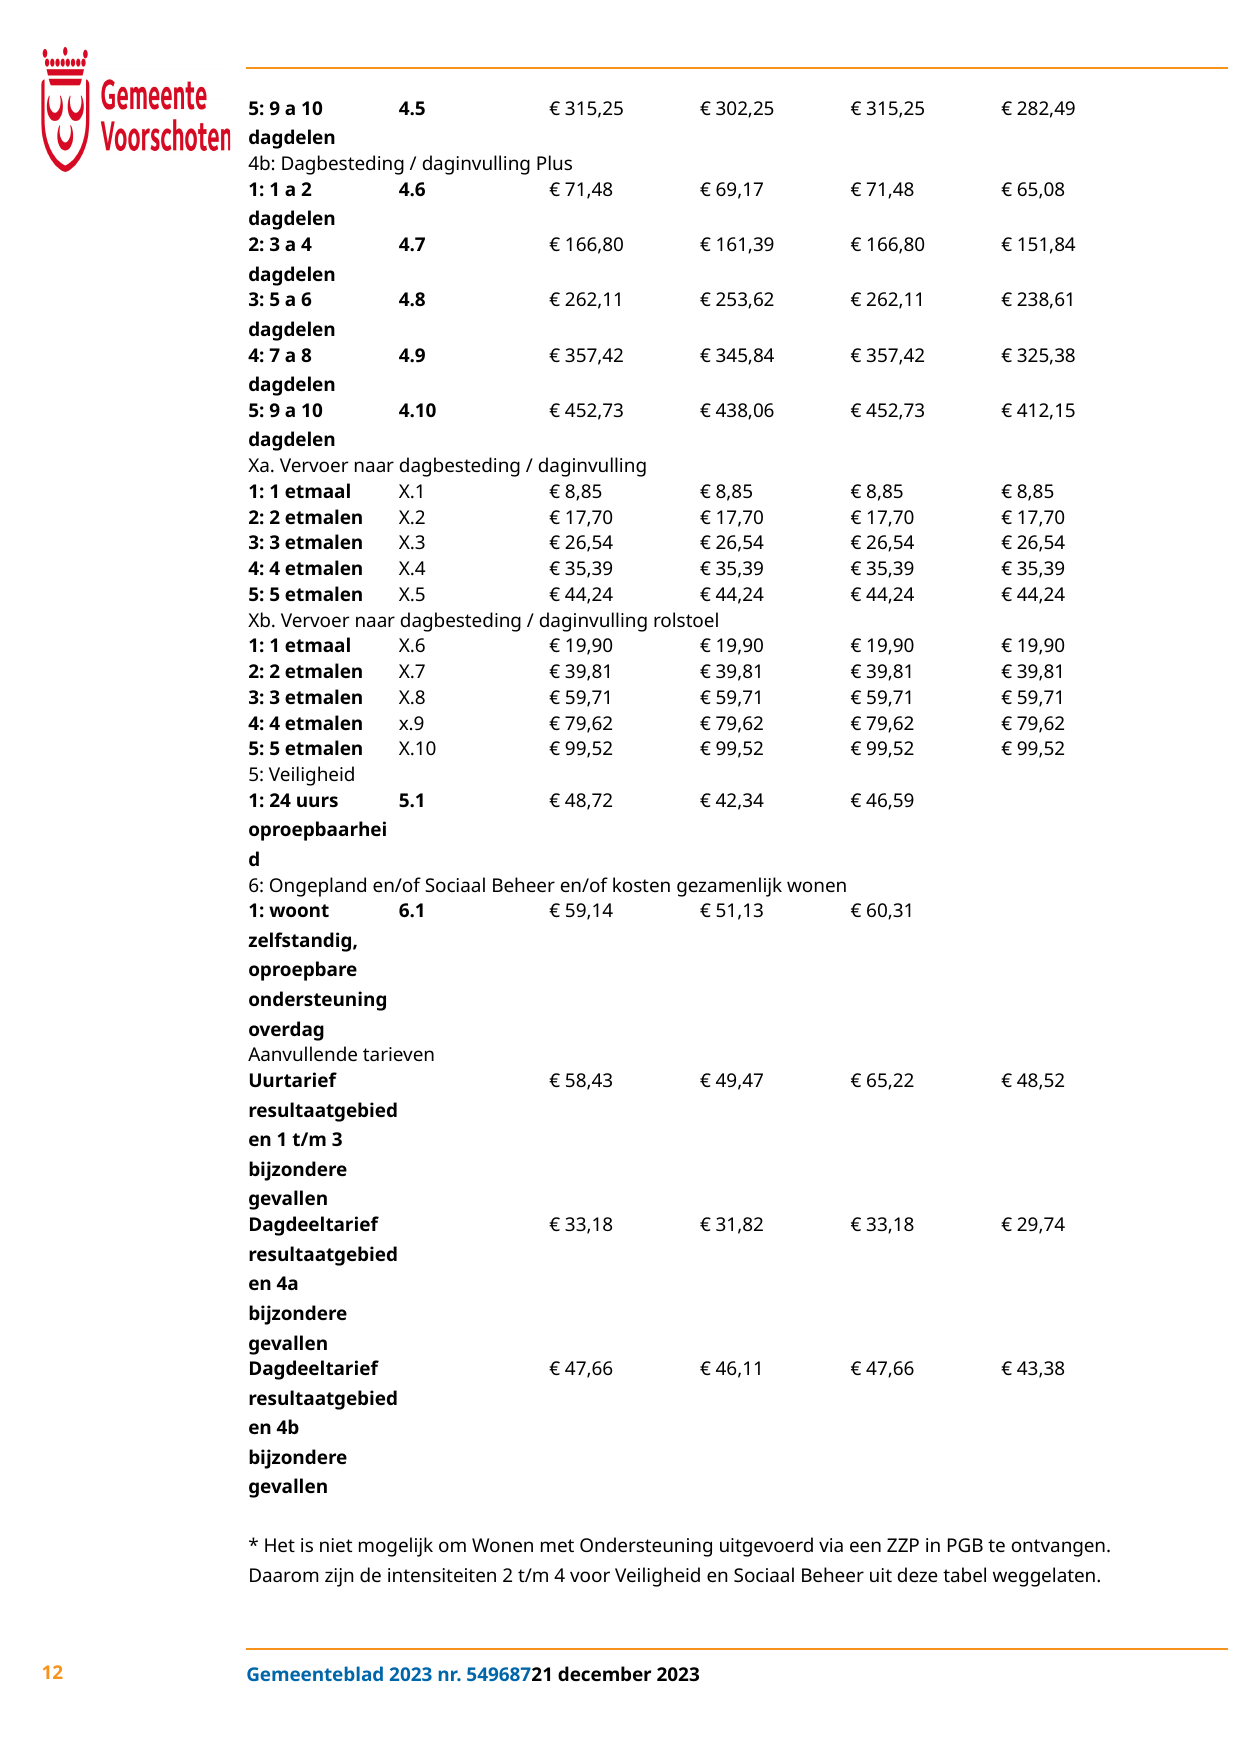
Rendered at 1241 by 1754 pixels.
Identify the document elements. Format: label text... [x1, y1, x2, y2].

table_cell 4.7 [399, 231, 549, 286]
table_cell X.8 [399, 684, 549, 710]
table_cell € 65,22 [850, 1067, 1001, 1211]
table_cell 1: 1 etmaal [248, 633, 398, 658]
table_cell € 8,85 [700, 478, 850, 504]
table_cell Dagdeeltarief resultaatgebieden 4a bijzondere gevallen [248, 1211, 398, 1355]
table_cell 5: 5 etmalen [248, 581, 398, 607]
table_cell Uurtarief resultaatgebieden 1 t/m 3 bijzondere gevallen [248, 1067, 398, 1211]
table_cell 4: 4 etmalen [248, 710, 398, 735]
table_cell € 35,39 [549, 555, 700, 581]
table_cell X.6 [399, 633, 549, 658]
table_cell € 166,80 [549, 231, 700, 286]
table_cell 3: 3 etmalen [248, 684, 398, 710]
table_cell Xb. Vervoer naar dagbesteding / daginvulling rolstoel [248, 607, 1152, 632]
table_cell € 238,61 [1001, 286, 1152, 342]
table_cell € 99,52 [549, 735, 700, 761]
table_cell 4b: Dagbesteding / daginvulling Plus [248, 150, 1152, 176]
table_cell € 33,18 [850, 1211, 1001, 1355]
table_cell 5: 9 a 10 dagdelen [248, 397, 398, 452]
table_cell € 19,90 [549, 633, 700, 658]
table_cell € 51,13 [700, 898, 850, 1042]
table_cell € 44,24 [1001, 581, 1152, 607]
table_cell € 46,59 [850, 787, 1001, 872]
table_cell 1: 1 etmaal [248, 478, 398, 504]
table_cell 4.8 [399, 286, 549, 342]
table_cell 5: 5 etmalen [248, 735, 398, 761]
table_cell € 48,72 [549, 787, 700, 872]
table_cell € 345,84 [700, 342, 850, 397]
table_cell € 19,90 [850, 633, 1001, 658]
table_cell € 19,90 [700, 633, 850, 658]
table_cell X.1 [399, 478, 549, 504]
table_cell € 71,48 [549, 176, 700, 231]
picture [41, 47, 231, 172]
table_cell € 253,62 [700, 286, 850, 342]
table_cell € 17,70 [850, 504, 1001, 529]
table_cell € 99,52 [700, 735, 850, 761]
table_cell 1: woont zelfstandig, oproepbare ondersteuning overdag [248, 898, 398, 1042]
table_cell € 59,71 [850, 684, 1001, 710]
table_cell € 99,52 [1001, 735, 1152, 761]
table_cell X.5 [399, 581, 549, 607]
table_cell 5: 9 a 10 dagdelen [248, 95, 398, 150]
table_cell € 79,62 [1001, 710, 1152, 735]
table_cell € 29,74 [1001, 1211, 1152, 1355]
table_cell € 17,70 [700, 504, 850, 529]
table_cell € 43,38 [1001, 1355, 1152, 1499]
table_cell € 58,43 [549, 1067, 700, 1211]
table_cell 4.9 [399, 342, 549, 397]
table_cell Aanvullende tarieven [248, 1042, 1152, 1067]
table_cell [399, 1067, 549, 1211]
table_cell € 49,47 [700, 1067, 850, 1211]
table_cell € 412,15 [1001, 397, 1152, 452]
table_cell € 8,85 [1001, 478, 1152, 504]
table_cell € 46,11 [700, 1355, 850, 1499]
table_cell X.3 [399, 530, 549, 555]
table_cell € 79,62 [850, 710, 1001, 735]
table_cell € 262,11 [549, 286, 700, 342]
table_cell 5.1 [399, 787, 549, 872]
table_cell 5: Veiligheid [248, 761, 1152, 787]
table_cell € 33,18 [549, 1211, 700, 1355]
table_cell € 59,71 [700, 684, 850, 710]
table_cell € 8,85 [850, 478, 1001, 504]
table_cell 3: 3 etmalen [248, 530, 398, 555]
table_cell X.2 [399, 504, 549, 529]
table_cell € 35,39 [850, 555, 1001, 581]
table_cell € 26,54 [700, 530, 850, 555]
table_cell € 166,80 [850, 231, 1001, 286]
table_cell € 302,25 [700, 95, 850, 150]
table_cell x.9 [399, 710, 549, 735]
table_cell € 47,66 [549, 1355, 700, 1499]
table_cell X.10 [399, 735, 549, 761]
table_cell € 438,06 [700, 397, 850, 452]
table_cell € 452,73 [549, 397, 700, 452]
table_cell € 65,08 [1001, 176, 1152, 231]
table_cell € 59,14 [549, 898, 700, 1042]
table_cell € 79,62 [700, 710, 850, 735]
table_cell € 17,70 [549, 504, 700, 529]
table_cell € 79,62 [549, 710, 700, 735]
table_cell € 35,39 [1001, 555, 1152, 581]
text * Het is niet mogelijk om Wonen met Ondersteuning uitgevoerd via een ZZP in PGB te ontvangen. Daarom zijn de intensiteiten 2 t/m 4 voor Veiligheid en Sociaal Beheer uit deze tabel weggelaten. [248, 1532, 1152, 1588]
table_cell € 151,84 [1001, 231, 1152, 286]
table_cell € 315,25 [850, 95, 1001, 150]
table_cell € 47,66 [850, 1355, 1001, 1499]
table_cell 3: 5 a 6 dagdelen [248, 286, 398, 342]
table_cell € 44,24 [549, 581, 700, 607]
table_cell € 452,73 [850, 397, 1001, 452]
table_cell € 161,39 [700, 231, 850, 286]
table_cell € 42,34 [700, 787, 850, 872]
table_cell € 357,42 [549, 342, 700, 397]
table_cell € 60,31 [850, 898, 1001, 1042]
table_cell X.7 [399, 658, 549, 684]
table_cell € 39,81 [700, 658, 850, 684]
table_cell € 325,38 [1001, 342, 1152, 397]
table_cell € 315,25 [549, 95, 700, 150]
table_cell € 282,49 [1001, 95, 1152, 150]
table_cell [399, 1211, 549, 1355]
table_cell [399, 1355, 549, 1499]
table_cell [1001, 787, 1152, 872]
table_cell Xa. Vervoer naar dagbesteding / daginvulling [248, 453, 1152, 478]
table_cell € 59,71 [549, 684, 700, 710]
table_cell 1: 1 a 2 dagdelen [248, 176, 398, 231]
table_cell 4.5 [399, 95, 549, 150]
table_cell € 26,54 [549, 530, 700, 555]
table_cell 4: 4 etmalen [248, 555, 398, 581]
table_cell € 99,52 [850, 735, 1001, 761]
table_cell € 44,24 [850, 581, 1001, 607]
table_cell 4: 7 a 8 dagdelen [248, 342, 398, 397]
table_cell 6: Ongepland en/of Sociaal Beheer en/of kosten gezamenlijk wonen [248, 872, 1152, 897]
table_cell € 17,70 [1001, 504, 1152, 529]
table_cell 4.6 [399, 176, 549, 231]
table_cell € 357,42 [850, 342, 1001, 397]
table_cell € 262,11 [850, 286, 1001, 342]
table_cell [1001, 898, 1152, 1042]
table_cell € 8,85 [549, 478, 700, 504]
table_cell € 59,71 [1001, 684, 1152, 710]
table_cell € 39,81 [1001, 658, 1152, 684]
table_cell 1: 24 uurs oproepbaarheid [248, 787, 398, 872]
table_cell 2: 3 a 4 dagdelen [248, 231, 398, 286]
table_cell 2: 2 etmalen [248, 504, 398, 529]
table_cell € 44,24 [700, 581, 850, 607]
table_cell 2: 2 etmalen [248, 658, 398, 684]
table_cell € 26,54 [850, 530, 1001, 555]
table_cell € 69,17 [700, 176, 850, 231]
table_cell 6.1 [399, 898, 549, 1042]
table_cell 4.10 [399, 397, 549, 452]
table_cell € 35,39 [700, 555, 850, 581]
table_cell € 71,48 [850, 176, 1001, 231]
table_cell € 39,81 [850, 658, 1001, 684]
table_cell € 39,81 [549, 658, 700, 684]
table_cell X.4 [399, 555, 549, 581]
table_cell € 31,82 [700, 1211, 850, 1355]
table_cell Dagdeeltarief resultaatgebieden 4b bijzondere gevallen [248, 1355, 398, 1499]
table_cell € 26,54 [1001, 530, 1152, 555]
table_cell € 19,90 [1001, 633, 1152, 658]
table_cell € 48,52 [1001, 1067, 1152, 1211]
